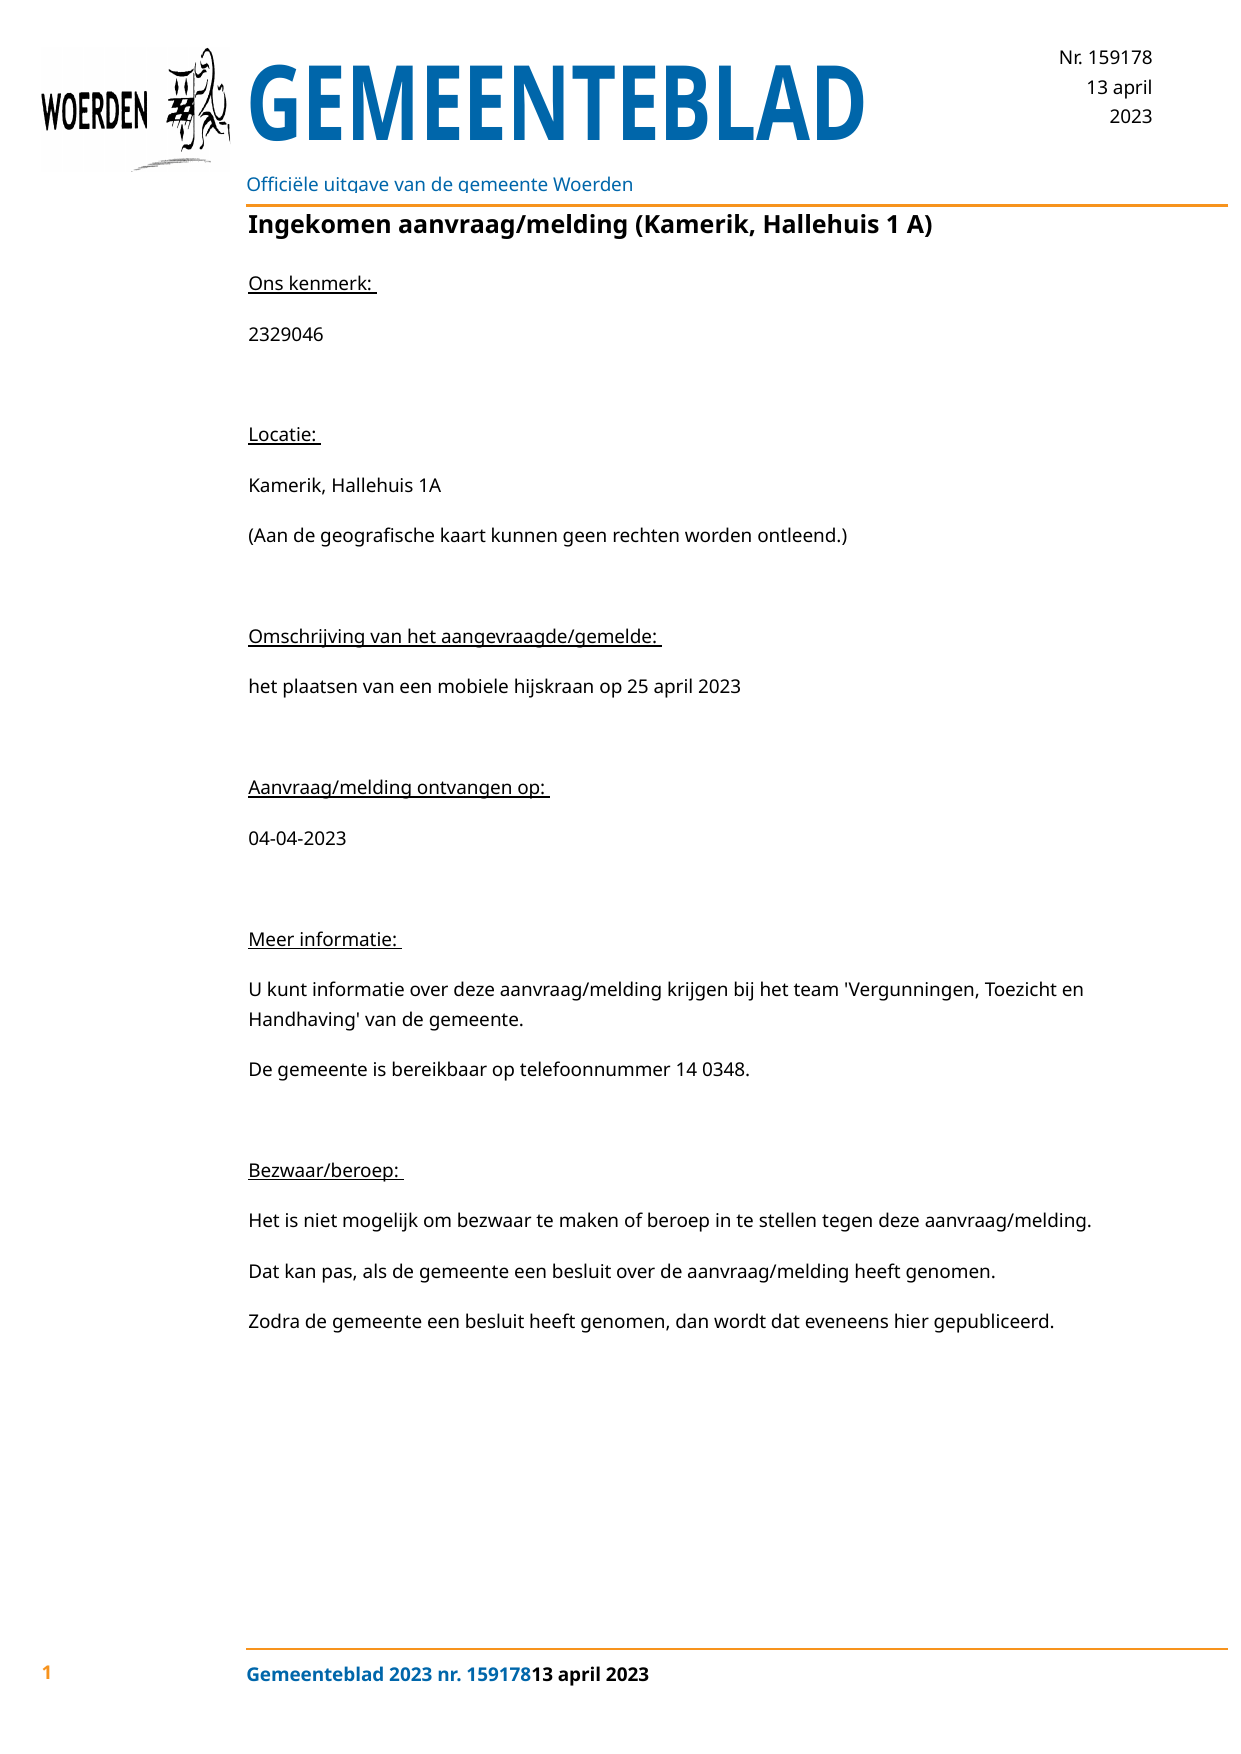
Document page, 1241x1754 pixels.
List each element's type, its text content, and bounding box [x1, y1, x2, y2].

text Het is niet mogelijk om bezwaar te maken of beroep in te stellen tegen deze aanvraag/melding. [248, 1207, 1152, 1233]
text 2329046 [248, 321, 1152, 346]
text Zodra de gemeente een besluit heeft genomen, dan wordt dat eveneens hier gepubliceerd. [248, 1308, 1152, 1334]
text het plaatsen van een mobiele hijskraan op 25 april 2023 [248, 674, 1152, 699]
text Meer informatie: [248, 926, 1152, 951]
picture [41, 47, 231, 172]
text Ingekomen aanvraag/melding (Kamerik, Hallehuis 1 A) [248, 207, 1152, 241]
text Locatie: [248, 422, 1152, 447]
text Aanvraag/melding ontvangen op: [248, 774, 1152, 800]
text 04-04-2023 [248, 825, 1152, 851]
text Kamerik, Hallehuis 1A [248, 472, 1152, 498]
text Ons kenmerk: [248, 270, 1152, 296]
text Dat kan pas, als de gemeente een besluit over de aanvraag/melding heeft genomen. [248, 1258, 1152, 1283]
text Omschrijving van het aangevraagde/gemelde: [248, 623, 1152, 649]
text Bezwaar/beroep: [248, 1157, 1152, 1183]
text U kunt informatie over deze aanvraag/melding krijgen bij het team 'Vergunningen, Toezicht en Handhaving' van de gemeente. [248, 976, 1152, 1031]
text (Aan de geografische kaart kunnen geen rechten worden ontleend.) [248, 522, 1152, 548]
text De gemeente is bereikbaar op telefoonnummer 14 0348. [248, 1056, 1152, 1082]
